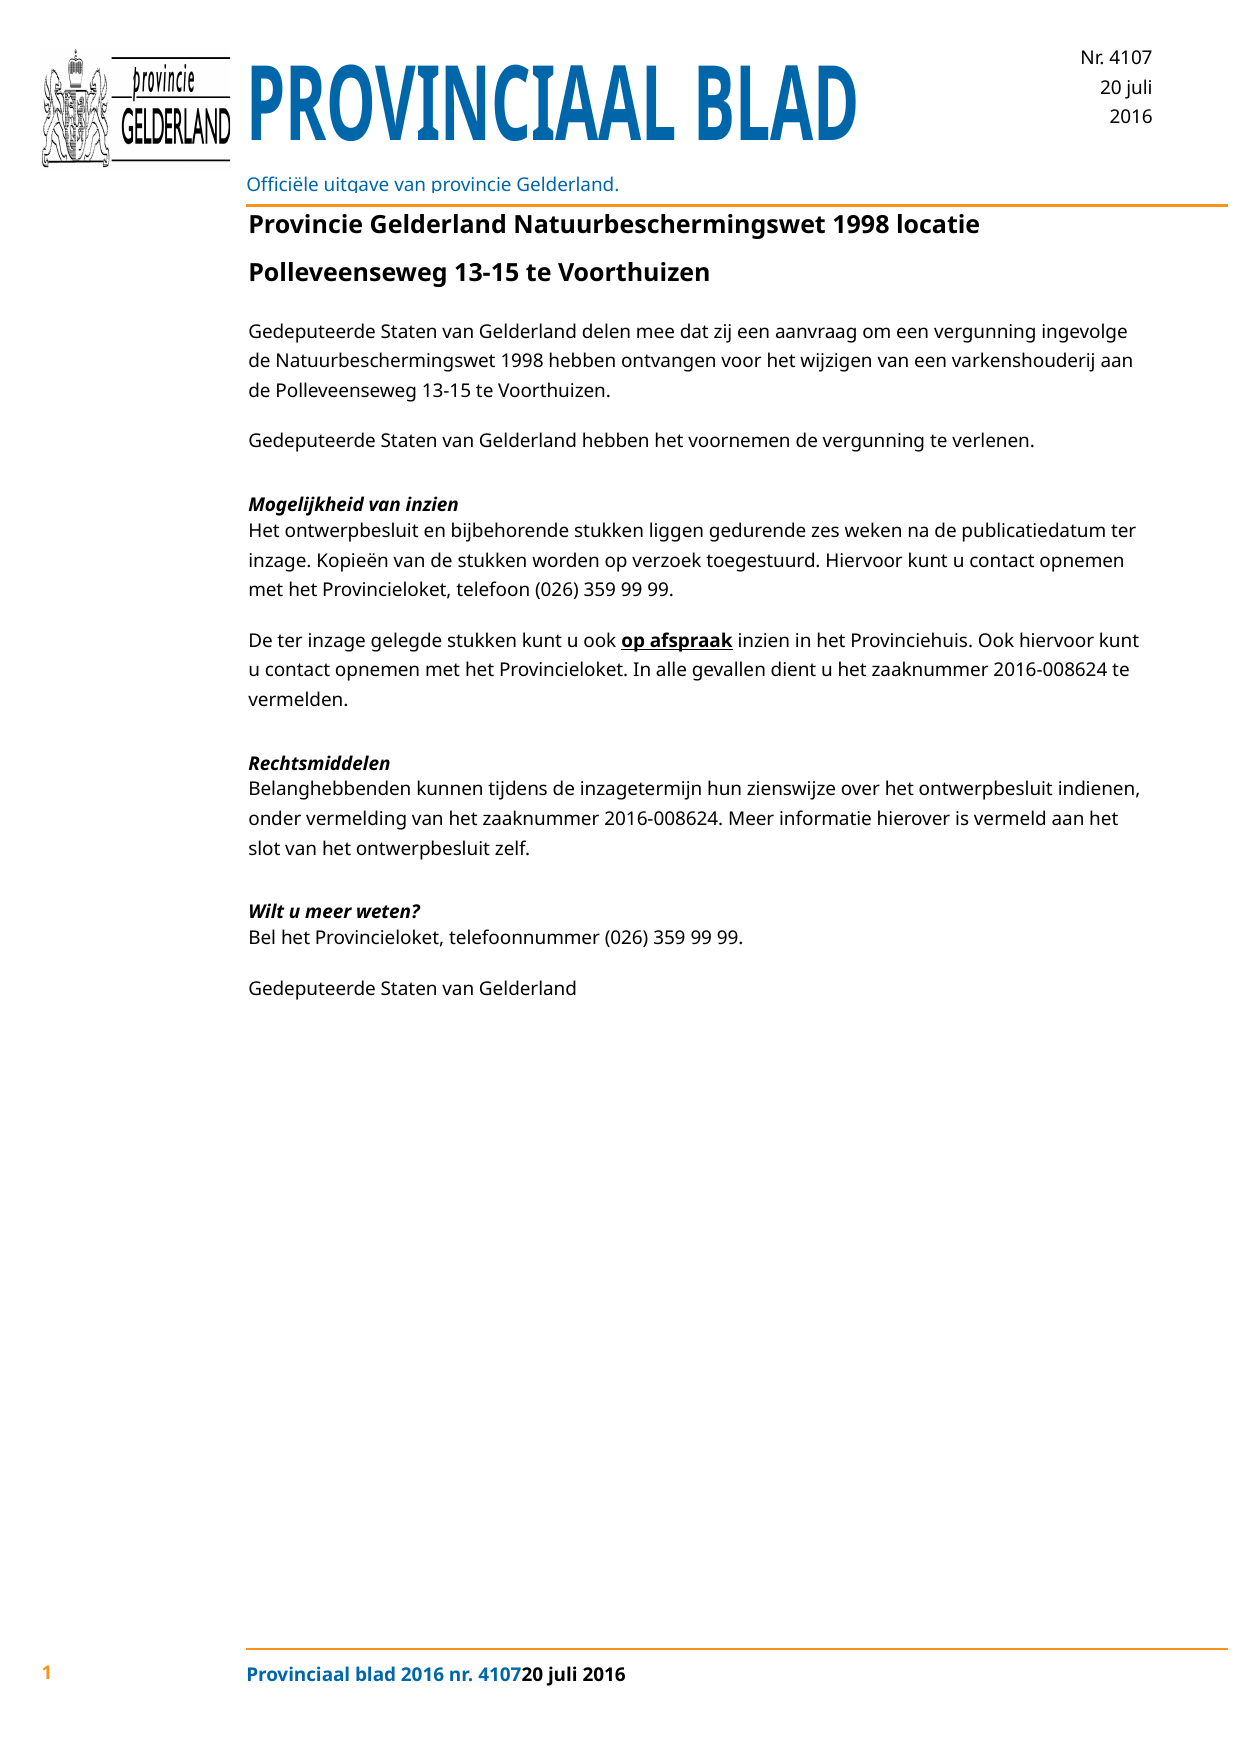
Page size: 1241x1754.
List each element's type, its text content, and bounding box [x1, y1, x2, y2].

text Het ontwerpbesluit en bijbehorende stukken liggen gedurende zes weken na de publicatiedatum ter inzage. Kopieën van de stukken worden op verzoek toegestuurd. Hiervoor kunt u contact opnemen met het Provincieloket, telefoon (026) 359 99 99. [248, 517, 1152, 602]
text Mogelijkheid van inzien [248, 491, 1152, 517]
text Gedeputeerde Staten van Gelderland delen mee dat zij een aanvraag om een vergunning ingevolge de Natuurbeschermingswet 1998 hebben ontvangen voor het wijzigen van een varkenshouderij aan de Polleveenseweg 13-15 te Voorthuizen. [248, 318, 1152, 403]
text Provincie Gelderland Natuurbeschermingswet 1998 locatie Polleveenseweg 13-15 te Voorthuizen [248, 207, 1152, 288]
text Belanghebbenden kunnen tijdens de inzagetermijn hun zienswijze over het ontwerpbesluit indienen, onder vermelding van het zaaknummer 2016-008624. Meer informatie hierover is vermeld aan het slot van het ontwerpbesluit zelf. [248, 776, 1152, 861]
picture [41, 47, 231, 172]
text Gedeputeerde Staten van Gelderland hebben het voornemen de vergunning te verlenen. [248, 427, 1152, 453]
text De ter inzage gelegde stukken kunt u ook op afspraak inzien in het Provinciehuis. Ook hiervoor kunt u contact opnemen met het Provincieloket. In alle gevallen dient u het zaaknummer 2016-008624 te vermelden. [248, 627, 1152, 712]
text Wilt u meer weten? [248, 899, 1152, 924]
text Rechtsmiddelen [248, 750, 1152, 776]
text Bel het Provincieloket, telefoonnummer (026) 359 99 99. [248, 924, 1152, 950]
text Gedeputeerde Staten van Gelderland [248, 975, 1152, 1001]
